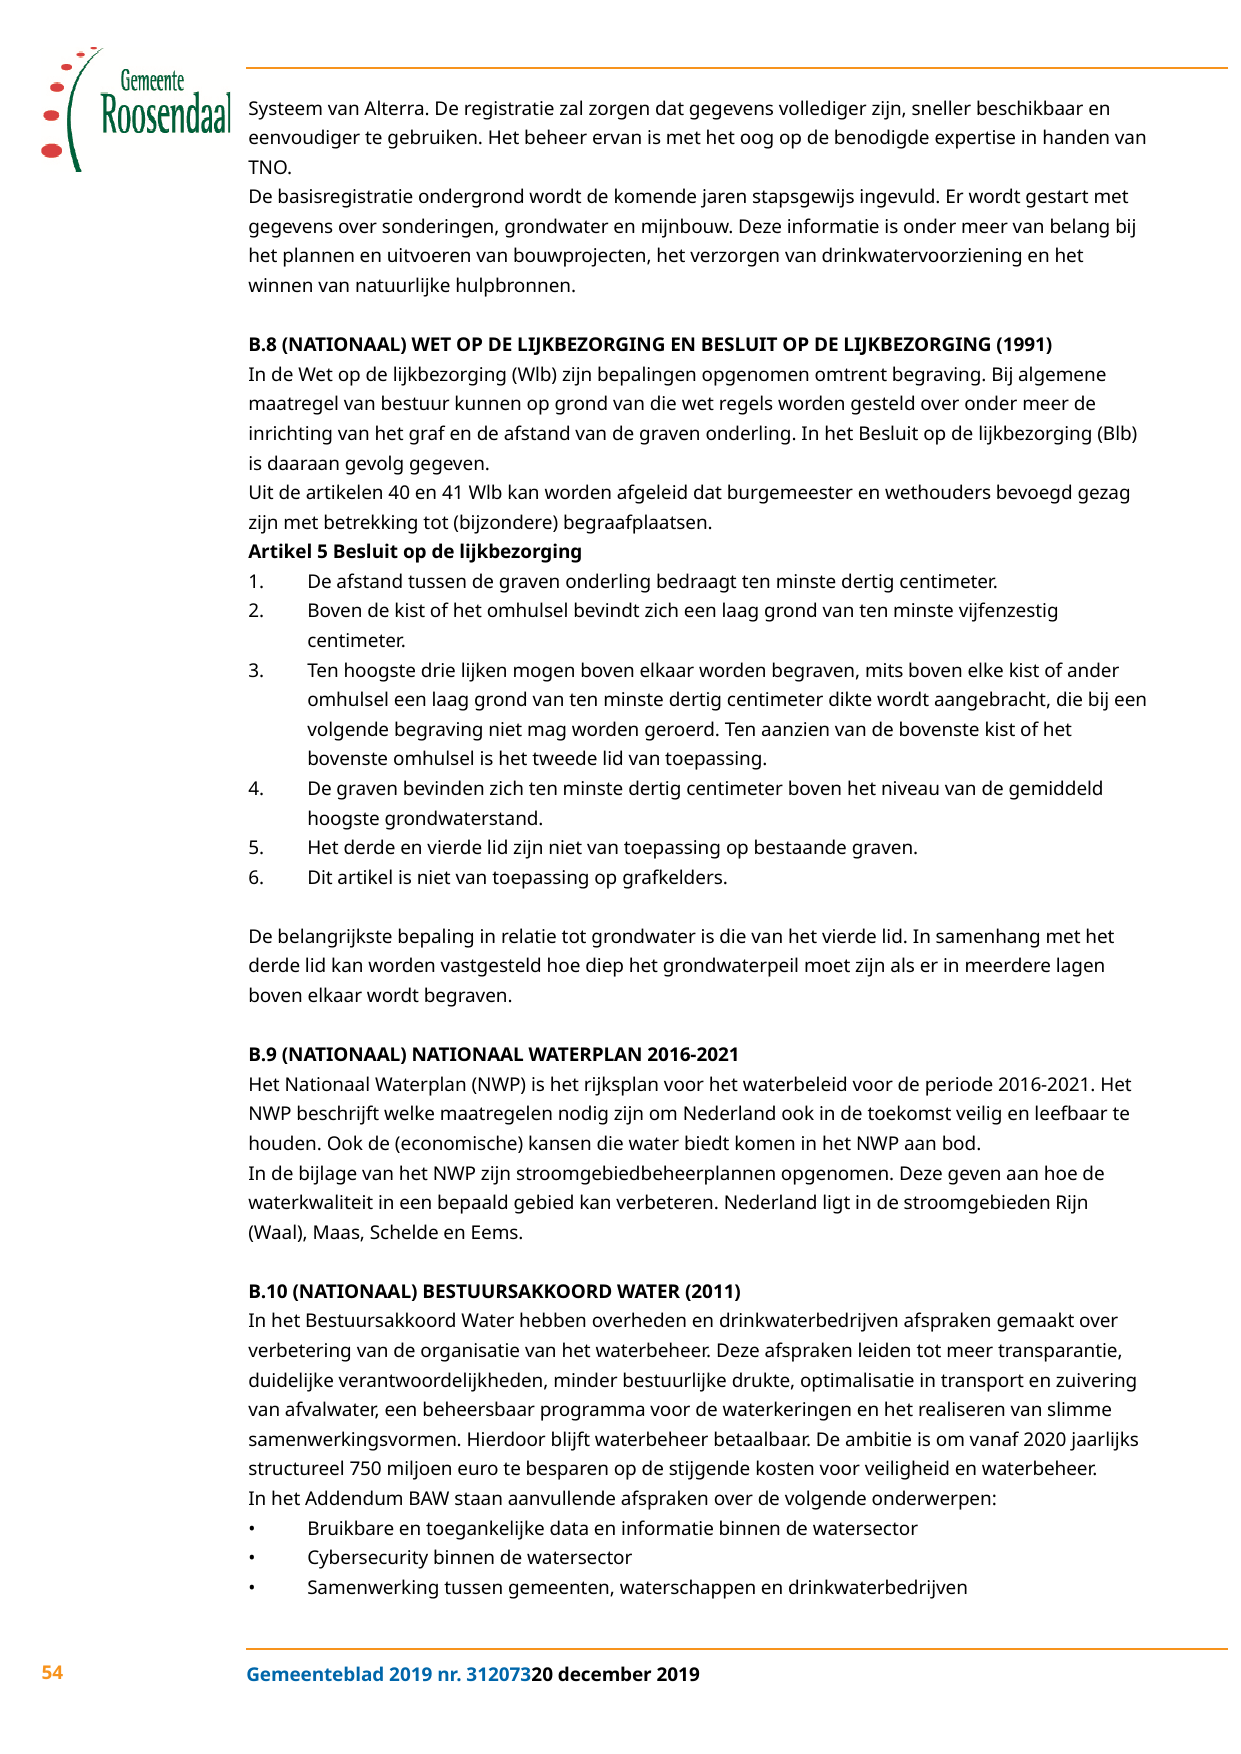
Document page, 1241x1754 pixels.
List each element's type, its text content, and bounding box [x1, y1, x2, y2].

text Het Nationaal Waterplan (NWP) is het rijksplan voor het waterbeleid voor de periode 2016-2021. Het NWP beschrijft welke maatregelen nodig zijn om Nederland ook in de toekomst veilig en leefbaar te houden. Ook de (economische) kansen die water biedt komen in het NWP aan bod. [248, 1071, 1152, 1156]
text In de Wet op de lijkbezorging (Wlb) zijn bepalingen opgenomen omtrent begraving. Bij algemene maatregel van bestuur kunnen op grond van die wet regels worden gesteld over onder meer de inrichting van het graf en de afstand van de graven onderling. In het Besluit op de lijkbezorging (Blb) is daaraan gevolg gegeven. [248, 361, 1152, 476]
text In het Addendum BAW staan aanvullende afspraken over de volgende onderwerpen: [248, 1485, 1152, 1511]
text De belangrijkste bepaling in relatie tot grondwater is die van het vierde lid. In samenhang met het derde lid kan worden vastgesteld hoe diep het grondwaterpeil moet zijn als er in meerdere lagen boven elkaar wordt begraven. [248, 923, 1152, 1008]
text B.8 (NATIONAAL) WET OP DE LIJKBEZORGING EN BESLUIT OP DE LIJKBEZORGING (1991) [248, 331, 1152, 357]
list Het derde en vierde lid zijn niet van toepassing op bestaande graven. [248, 834, 1152, 860]
text Artikel 5 Besluit op de lijkbezorging [248, 538, 1152, 564]
text Systeem van Alterra. De registratie zal zorgen dat gegevens vollediger zijn, sneller beschikbaar en eenvoudiger te gebruiken. Het beheer ervan is met het oog op de benodigde expertise in handen van TNO. [248, 95, 1152, 180]
list Cybersecurity binnen de watersector [248, 1544, 1152, 1570]
text De basisregistratie ondergrond wordt de komende jaren stapsgewijs ingevuld. Er wordt gestart met gegevens over sonderingen, grondwater en mijnbouw. Deze informatie is onder meer van belang bij het plannen en uitvoeren van bouwprojecten, het verzorgen van drinkwatervoorziening en het winnen van natuurlijke hulpbronnen. [248, 183, 1152, 298]
text Uit de artikelen 40 en 41 Wlb kan worden afgeleid dat burgemeester en wethouders bevoegd gezag zijn met betrekking tot (bijzondere) begraafplaatsen. [248, 479, 1152, 535]
text B.10 (NATIONAAL) BESTUURSAKKOORD WATER (2011) [248, 1278, 1152, 1304]
list Samenwerking tussen gemeenten, waterschappen en drinkwaterbedrijven [248, 1574, 1152, 1600]
text In het Bestuursakkoord Water hebben overheden en drinkwaterbedrijven afspraken gemaakt over verbetering van de organisatie van het waterbeheer. Deze afspraken leiden tot meer transparantie, duidelijke verantwoordelijkheden, minder bestuurlijke drukte, optimalisatie in transport en zuivering van afvalwater, een beheersbaar programma voor de waterkeringen en het realiseren van slimme samenwerkingsvormen. Hierdoor blijft waterbeheer betaalbaar. De ambitie is om vanaf 2020 jaarlijks structureel 750 miljoen euro te besparen op de stijgende kosten voor veiligheid en waterbeheer. [248, 1308, 1152, 1481]
list Ten hoogste drie lijken mogen boven elkaar worden begraven, mits boven elke kist of ander omhulsel een laag grond van ten minste dertig centimeter dikte wordt aangebracht, die bij een volgende begraving niet mag worden geroerd. Ten aanzien van de bovenste kist of het bovenste omhulsel is het tweede lid van toepassing. [248, 657, 1152, 771]
list Dit artikel is niet van toepassing op grafkelders. [248, 864, 1152, 890]
list Bruikbare en toegankelijke data en informatie binnen de watersector [248, 1515, 1152, 1541]
list De afstand tussen de graven onderling bedraagt ten minste dertig centimeter. [248, 568, 1152, 594]
text B.9 (NATIONAAL) NATIONAAL WATERPLAN 2016-2021 [248, 1041, 1152, 1067]
list De graven bevinden zich ten minste dertig centimeter boven het niveau van de gemiddeld hoogste grondwaterstand. [248, 775, 1152, 831]
picture [41, 47, 231, 172]
text In de bijlage van het NWP zijn stroomgebiedbeheerplannen opgenomen. Deze geven aan hoe de waterkwaliteit in een bepaald gebied kan verbeteren. Nederland ligt in de stroomgebieden Rijn (Waal), Maas, Schelde en Eems. [248, 1160, 1152, 1245]
list Boven de kist of het omhulsel bevindt zich een laag grond van ten minste vijfenzestig centimeter. [248, 598, 1152, 653]
